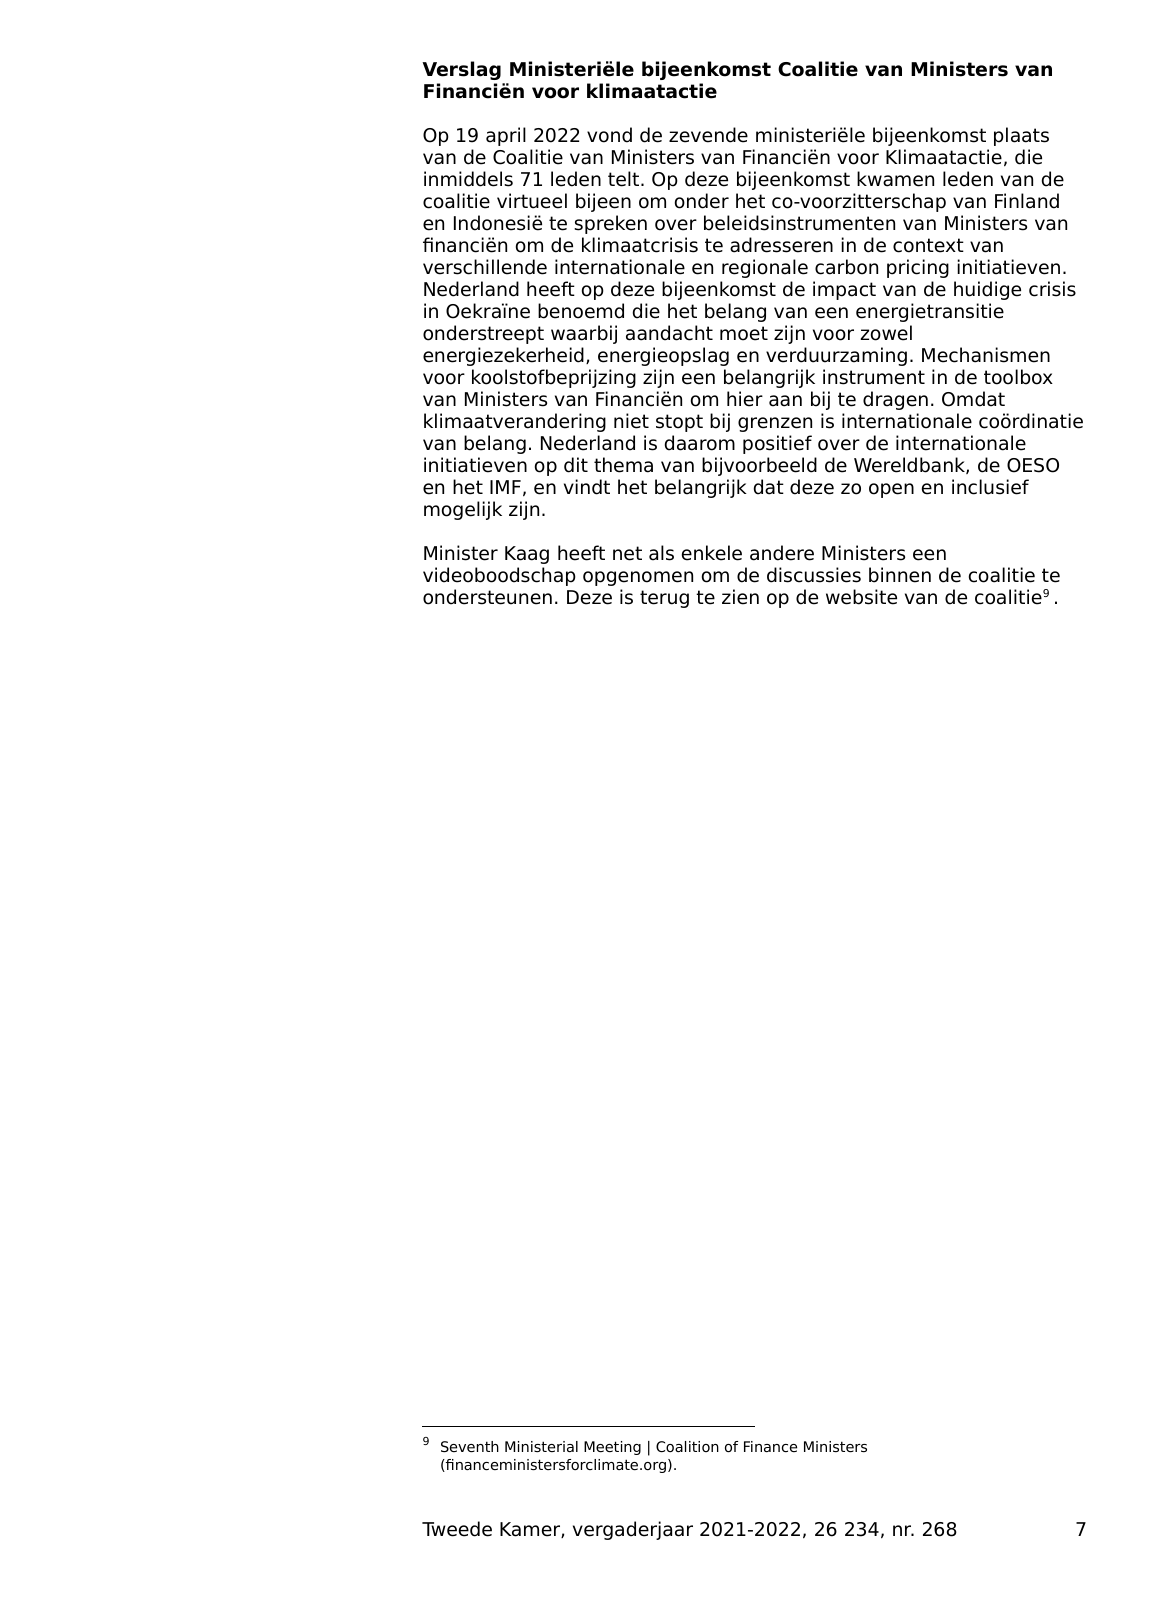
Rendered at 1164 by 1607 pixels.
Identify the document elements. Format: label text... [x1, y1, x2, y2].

text Seventh Ministerial Meeting | Coalition of Finance Ministers (financeministersforclimate.org). [422, 1435, 1087, 1474]
subtitle Verslag Ministeriële bijeenkomst Coalitie van Ministers van Financiën voor klimaatactie [422, 59, 1087, 103]
text Minister Kaag heeft net als enkele andere Ministers een videoboodschap opgenomen om de discussies binnen de coalitie te ondersteunen. Deze is terug te zien op de website van de coalitie. [422, 543, 1087, 609]
text Op 19 april 2022 vond de zevende ministeriële bijeenkomst plaats van de Coalitie van Ministers van Financiën voor Klimaatactie, die inmiddels 71 leden telt. Op deze bijeenkomst kwamen leden van de coalitie virtueel bijeen om onder het co-voorzitterschap van Finland en Indonesië te spreken over beleidsinstrumenten van Ministers van financiën om de klimaatcrisis te adresseren in de context van verschillende internationale en regionale carbon pricing initiatieven. Nederland heeft op deze bijeenkomst de impact van de huidige crisis in Oekraïne benoemd die het belang van een energietransitie onderstreept waarbij aandacht moet zijn voor zowel energiezekerheid, energieopslag en verduurzaming. Mechanismen voor koolstofbeprijzing zijn een belangrijk instrument in de toolbox van Ministers van Financiën om hier aan bij te dragen. Omdat klimaatverandering niet stopt bij grenzen is internationale coördinatie van belang. Nederland is daarom positief over de internationale initiatieven op dit thema van bijvoorbeeld de Wereldbank, de OESO en het IMF, en vindt het belangrijk dat deze zo open en inclusief mogelijk zijn. [422, 125, 1087, 521]
